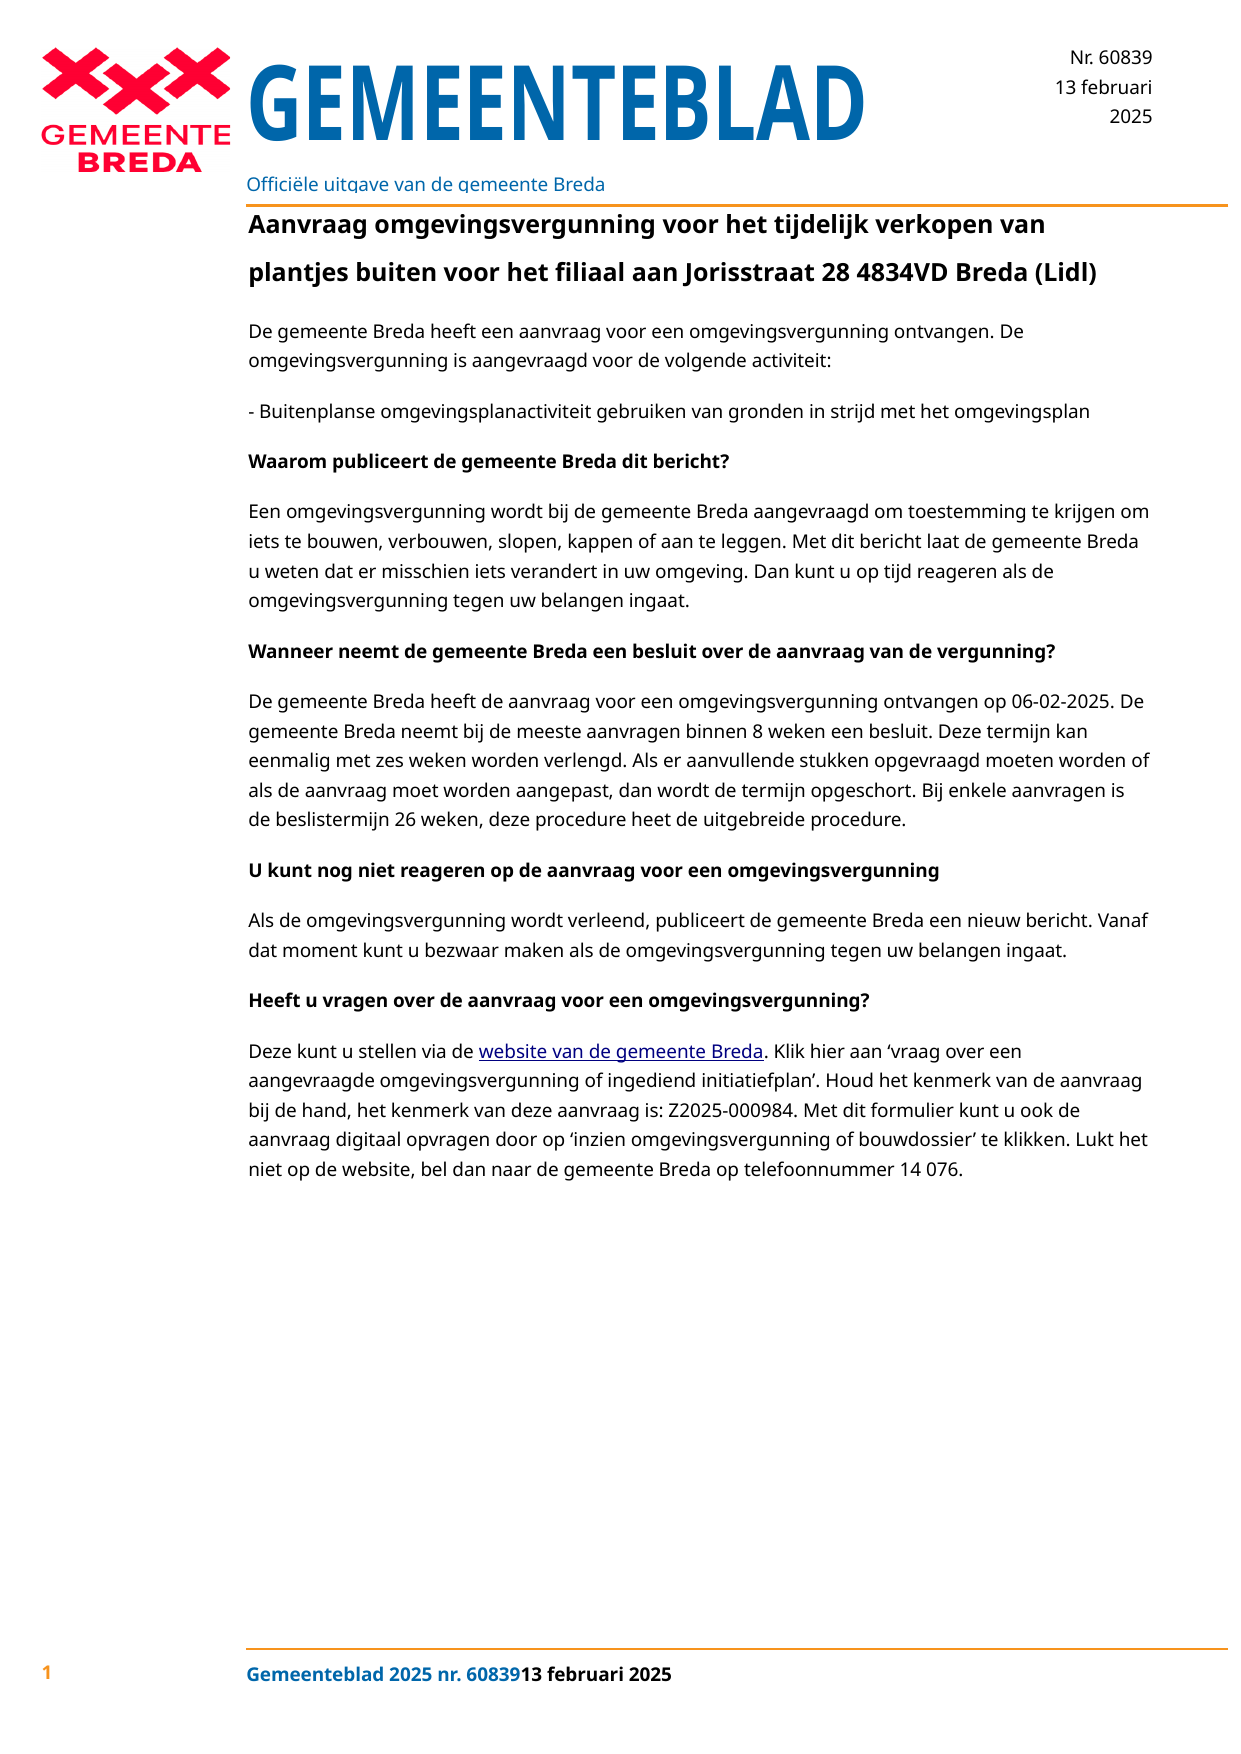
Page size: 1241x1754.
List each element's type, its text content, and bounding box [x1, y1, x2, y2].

text Aanvraag omgevingsvergunning voor het tijdelijk verkopen van plantjes buiten voor het filiaal aan Jorisstraat 28 4834VD Breda (Lidl) [248, 207, 1152, 288]
text Deze kunt u stellen via de website van de gemeente Breda. Klik hier aan ‘vraag over een aangevraagde omgevingsvergunning of ingediend initiatiefplan’. Houd het kenmerk van de aanvraag bij de hand, het kenmerk van deze aanvraag is: Z2025-000984. Met dit formulier kunt u ook de aanvraag digitaal opvragen door op ‘inzien omgevingsvergunning of bouwdossier’ te klikken. Lukt het niet op de website, bel dan naar de gemeente Breda op telefoonnummer 14 076. [248, 1038, 1152, 1182]
text Een omgevingsvergunning wordt bij de gemeente Breda aangevraagd om toestemming te krijgen om iets te bouwen, verbouwen, slopen, kappen of aan te leggen. Met dit bericht laat de gemeente Breda u weten dat er misschien iets verandert in uw omgeving. Dan kunt u op tijd reageren als de omgevingsvergunning tegen uw belangen ingaat. [248, 499, 1152, 613]
text U kunt nog niet reageren op de aanvraag voor een omgevingsvergunning [248, 857, 1152, 883]
text - Buitenplanse omgevingsplanactiviteit gebruiken van gronden in strijd met het omgevingsplan [248, 398, 1152, 424]
text Waarom publiceert de gemeente Breda dit bericht? [248, 448, 1152, 474]
text Als de omgevingsvergunning wordt verleend, publiceert de gemeente Breda een nieuw bericht. Vanaf dat moment kunt u bezwaar maken als de omgevingsvergunning tegen uw belangen ingaat. [248, 907, 1152, 963]
text De gemeente Breda heeft een aanvraag voor een omgevingsvergunning ontvangen. De omgevingsvergunning is aangevraagd voor de volgende activiteit: [248, 318, 1152, 373]
picture [41, 47, 231, 172]
text Wanneer neemt de gemeente Breda een besluit over de aanvraag van de vergunning? [248, 638, 1152, 664]
text De gemeente Breda heeft de aanvraag voor een omgevingsvergunning ontvangen op 06-02-2025. De gemeente Breda neemt bij de meeste aanvragen binnen 8 weken een besluit. Deze termijn kan eenmalig met zes weken worden verlengd. Als er aanvullende stukken opgevraagd moeten worden of als de aanvraag moet worden aangepast, dan wordt de termijn opgeschort. Bij enkele aanvragen is de beslistermijn 26 weken, deze procedure heet de uitgebreide procedure. [248, 688, 1152, 832]
text Heeft u vragen over de aanvraag voor een omgevingsvergunning? [248, 987, 1152, 1013]
